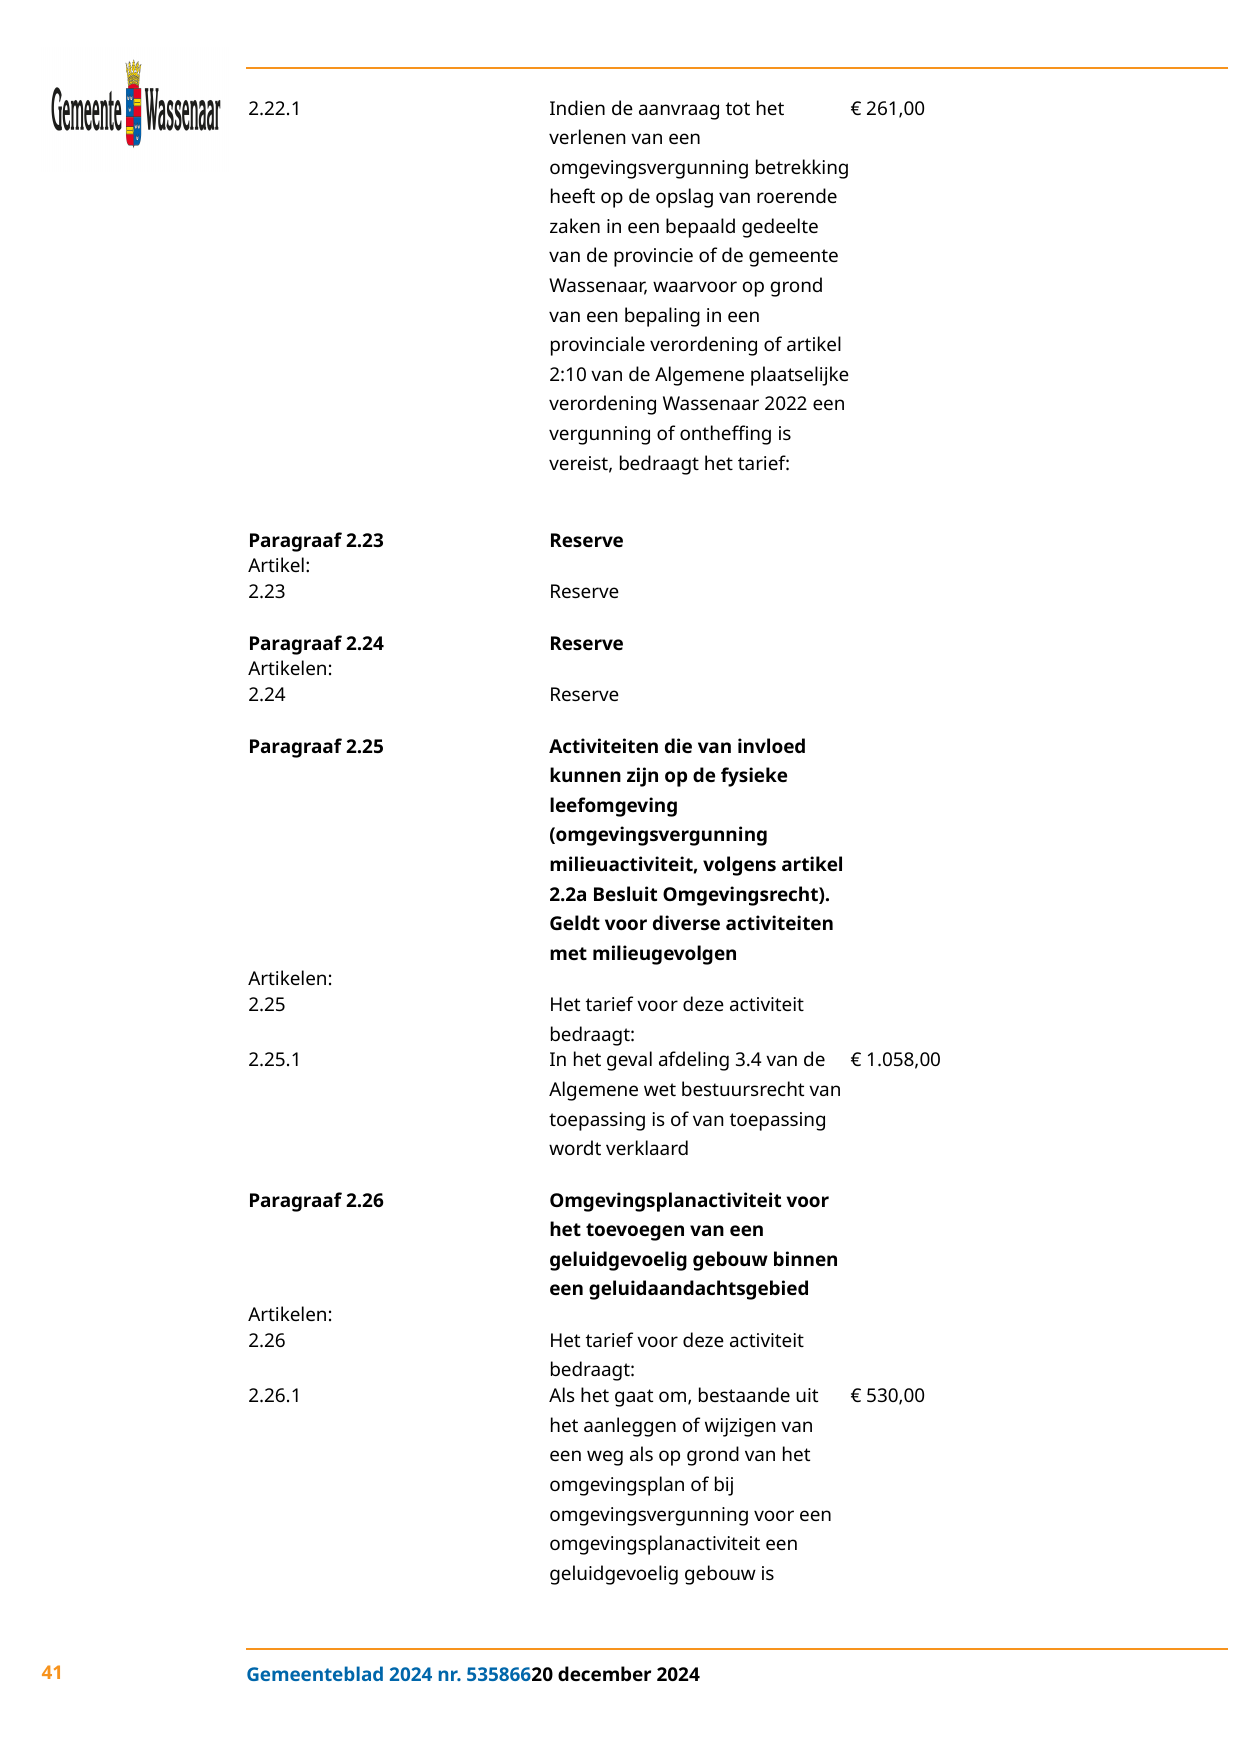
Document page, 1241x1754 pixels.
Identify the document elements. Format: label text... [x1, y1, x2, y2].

table_cell Reserve [549, 579, 850, 604]
table_cell Paragraaf 2.25 [248, 733, 549, 966]
table_cell [248, 501, 549, 527]
table_cell [850, 656, 1152, 681]
table_cell 2.26 [248, 1327, 549, 1382]
table_cell [850, 991, 1152, 1047]
table_cell [248, 476, 549, 501]
table_cell [549, 656, 850, 681]
table_cell [850, 966, 1152, 991]
table_cell Paragraaf 2.26 [248, 1187, 549, 1301]
table_cell Reserve [549, 630, 850, 656]
table_cell [850, 1327, 1152, 1382]
table_cell [850, 1301, 1152, 1327]
table_cell 2.24 [248, 681, 549, 707]
table_cell [248, 1161, 549, 1187]
table_cell [850, 476, 1152, 501]
table_cell Artikel: [248, 553, 549, 578]
table_cell [549, 1161, 850, 1187]
table_cell [549, 1301, 850, 1327]
table_cell [850, 527, 1152, 553]
table_cell In het geval afdeling 3.4 van de Algemene wet bestuursrecht van toepassing is of van toepassing wordt verklaard [549, 1047, 850, 1161]
table_cell 2.25 [248, 991, 549, 1047]
table_cell [549, 501, 850, 527]
table_cell € 1.058,00 [850, 1047, 1152, 1161]
table_cell Als het gaat om, bestaande uit het aanleggen of wijzigen van een weg als op grond van het omgevingsplan of bij omgevingsvergunning voor een omgevingsplanactiviteit een geluidgevoelig gebouw is [549, 1383, 850, 1586]
table_cell Het tarief voor deze activiteit bedraagt: [549, 1327, 850, 1382]
table_cell Activiteiten die van invloed kunnen zijn op de fysieke leefomgeving (omgevingsvergunning milieuactiviteit, volgens artikel 2.2a Besluit Omgevingsrecht). Geldt voor diverse activiteiten met milieugevolgen [549, 733, 850, 966]
table_cell [850, 553, 1152, 578]
table_cell Het tarief voor deze activiteit bedraagt: [549, 991, 850, 1047]
table_cell [850, 1161, 1152, 1187]
table_cell 2.25.1 [248, 1047, 549, 1161]
table_cell [850, 501, 1152, 527]
table_cell [850, 1187, 1152, 1301]
table_cell [549, 604, 850, 630]
table_cell Artikelen: [248, 656, 549, 681]
table_cell € 530,00 [850, 1383, 1152, 1586]
table_cell [549, 707, 850, 733]
table_cell [248, 604, 549, 630]
table_cell [549, 966, 850, 991]
table_cell Artikelen: [248, 966, 549, 991]
table_cell 2.22.1 [248, 95, 549, 476]
table_cell [549, 476, 850, 501]
table_cell [850, 630, 1152, 656]
table_cell Paragraaf 2.23 [248, 527, 549, 553]
table_cell Reserve [549, 681, 850, 707]
table_cell [549, 553, 850, 578]
table_cell [248, 707, 549, 733]
table_cell 2.23 [248, 579, 549, 604]
table_cell 2.26.1 [248, 1383, 549, 1586]
table_cell Paragraaf 2.24 [248, 630, 549, 656]
picture [41, 47, 231, 172]
table_cell Reserve [549, 527, 850, 553]
table_cell [850, 579, 1152, 604]
table_cell [850, 733, 1152, 966]
table_cell Omgevingsplanactiviteit voor het toevoegen van een geluidgevoelig gebouw binnen een geluidaandachtsgebied [549, 1187, 850, 1301]
table_cell [850, 604, 1152, 630]
table_cell € 261,00 [850, 95, 1152, 476]
table_cell Indien de aanvraag tot het verlenen van een omgevingsvergunning betrekking heeft op de opslag van roerende zaken in een bepaald gedeelte van de provincie of de gemeente Wassenaar, waarvoor op grond van een bepaling in een provinciale verordening of artikel 2:10 van de Algemene plaatselijke verordening Wassenaar 2022 een vergunning of ontheffing is vereist, bedraagt het tarief: [549, 95, 850, 476]
table_cell [850, 681, 1152, 707]
table_cell [850, 707, 1152, 733]
table_cell Artikelen: [248, 1301, 549, 1327]
